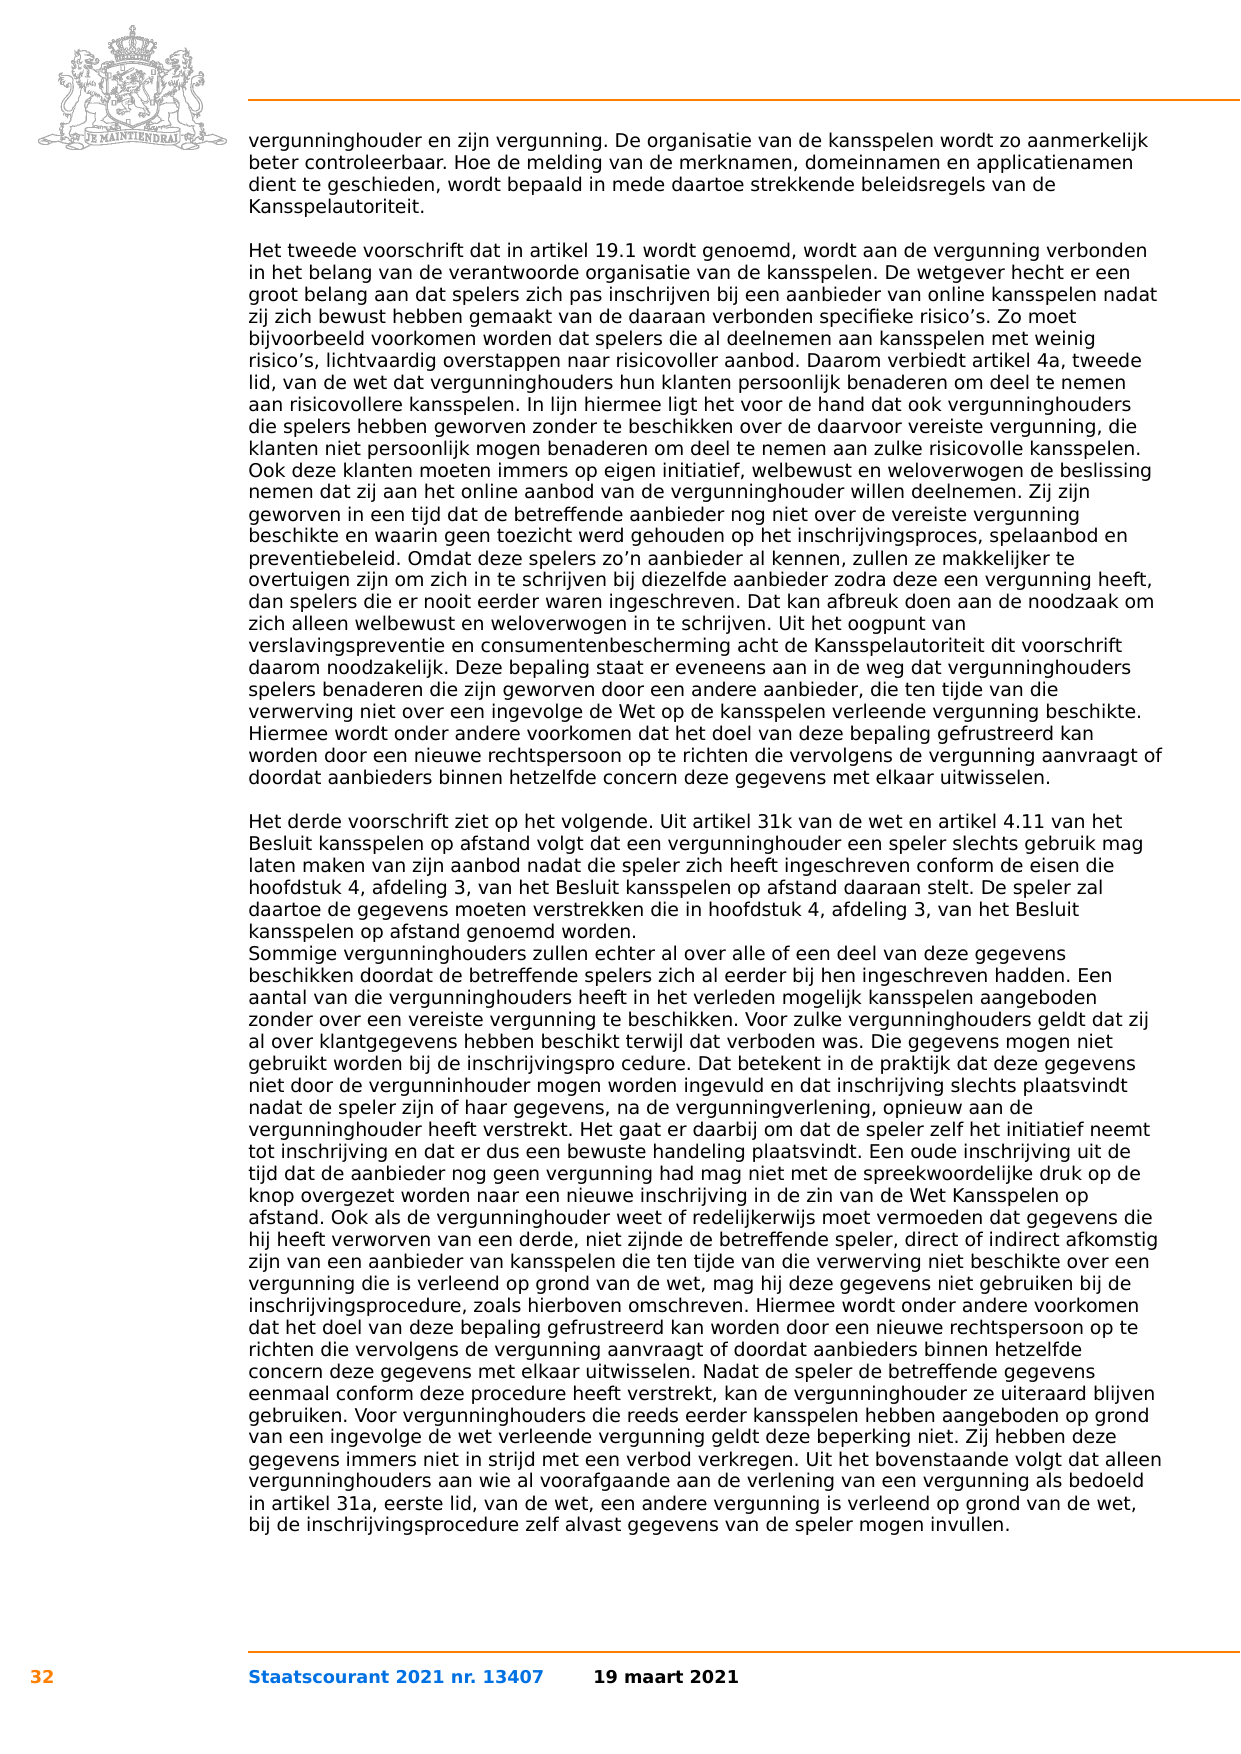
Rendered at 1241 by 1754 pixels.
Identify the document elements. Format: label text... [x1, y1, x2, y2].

text Sommige vergunninghouders zullen echter al over alle of een deel van deze gegevens beschikken doordat de betreffende spelers zich al eerder bij hen ingeschreven hadden. Een aantal van die vergunninghouders heeft in het verleden mogelijk kansspelen aangeboden zonder over een vereiste vergunning te beschikken. Voor zulke vergunninghouders geldt dat zij al over klantgegevens hebben beschikt terwijl dat verboden was. Die gegevens mogen niet gebruikt worden bij de inschrijvingspro cedure. Dat betekent in de praktijk dat deze gegevens niet door de vergunninhouder mogen worden ingevuld en dat inschrijving slechts plaatsvindt nadat de speler zijn of haar gegevens, na de vergunningverlening, opnieuw aan de vergunninghouder heeft verstrekt. Het gaat er daarbij om dat de speler zelf het initiatief neemt tot inschrijving en dat er dus een bewuste handeling plaatsvindt. Een oude inschrijving uit de tijd dat de aanbieder nog geen vergunning had mag niet met de spreekwoordelijke druk op de knop overgezet worden naar een nieuwe inschrijving in de zin van de Wet Kansspelen op afstand. Ook als de vergunninghouder weet of redelijkerwijs moet vermoeden dat gegevens die hij heeft verworven van een derde, niet zijnde de betreffende speler, direct of indirect afkomstig zijn van een aanbieder van kansspelen die ten tijde van die verwerving niet beschikte over een vergunning die is verleend op grond van de wet, mag hij deze gegevens niet gebruiken bij de inschrijvingsprocedure, zoals hierboven omschreven. Hiermee wordt onder andere voorkomen dat het doel van deze bepaling gefrustreerd kan worden door een nieuwe rechtspersoon op te richten die vervolgens de vergunning aanvraagt of doordat aanbieders binnen hetzelfde concern deze gegevens met elkaar uitwisselen. Nadat de speler de betreffende gegevens eenmaal conform deze procedure heeft verstrekt, kan de vergunninghouder ze uiteraard blijven gebruiken. Voor vergunninghouders die reeds eerder kansspelen hebben aangeboden op grond van een ingevolge de wet verleende vergunning geldt deze beperking niet. Zij hebben deze gegevens immers niet in strijd met een verbod verkregen. Uit het bovenstaande volgt dat alleen vergunninghouders aan wie al voorafgaande aan de verlening van een vergunning als bedoeld in artikel 31a, eerste lid, van de wet, een andere vergunning is verleend op grond van de wet, bij de inschrijvingsprocedure zelf alvast gegevens van de speler mogen invullen. [248, 943, 1163, 1536]
text Het tweede voorschrift dat in artikel 19.1 wordt genoemd, wordt aan de vergunning verbonden in het belang van de verantwoorde organisatie van de kansspelen. De wetgever hecht er een groot belang aan dat spelers zich pas inschrijven bij een aanbieder van online kansspelen nadat zij zich bewust hebben gemaakt van de daaraan verbonden specifieke risico’s. Zo moet bijvoorbeeld voorkomen worden dat spelers die al deelnemen aan kansspelen met weinig risico’s, lichtvaardig overstappen naar risicovoller aanbod. Daarom verbiedt artikel 4a, tweede lid, van de wet dat vergunninghouders hun klanten persoonlijk benaderen om deel te nemen aan risicovollere kansspelen. In lijn hiermee ligt het voor de hand dat ook vergunninghouders die spelers hebben geworven zonder te beschikken over de daarvoor vereiste vergunning, die klanten niet persoonlijk mogen benaderen om deel te nemen aan zulke risicovolle kansspelen. Ook deze klanten moeten immers op eigen initiatief, welbewust en weloverwogen de beslissing nemen dat zij aan het online aanbod van de vergunninghouder willen deelnemen. Zij zijn geworven in een tijd dat de betreffende aanbieder nog niet over de vereiste vergunning beschikte en waarin geen toezicht werd gehouden op het inschrijvingsproces, spelaanbod en preventiebeleid. Omdat deze spelers zo’n aanbieder al kennen, zullen ze makkelijker te overtuigen zijn om zich in te schrijven bij diezelfde aanbieder zodra deze een vergunning heeft, dan spelers die er nooit eerder waren ingeschreven. Dat kan afbreuk doen aan de noodzaak om zich alleen welbewust en weloverwogen in te schrijven. Uit het oogpunt van verslavingspreventie en consumentenbescherming acht de Kansspelautoriteit dit voorschrift daarom noodzakelijk. Deze bepaling staat er eveneens aan in de weg dat vergunninghouders spelers benaderen die zijn geworven door een andere aanbieder, die ten tijde van die verwerving niet over een ingevolge de Wet op de kansspelen verleende vergunning beschikte. Hiermee wordt onder andere voorkomen dat het doel van deze bepaling gefrustreerd kan worden door een nieuwe rechtspersoon op te richten die vervolgens de vergunning aanvraagt of doordat aanbieders binnen hetzelfde concern deze gegevens met elkaar uitwisselen. [248, 240, 1163, 789]
picture [38, 25, 227, 150]
text vergunninghouder en zijn vergunning. De organisatie van de kansspelen wordt zo aanmerkelijk beter controleerbaar. Hoe de melding van de merknamen, domeinnamen en applicatienamen dient te geschieden, wordt bepaald in mede daartoe strekkende beleidsregels van de Kansspelautoriteit. [248, 130, 1163, 218]
text Het derde voorschrift ziet op het volgende. Uit artikel 31k van de wet en artikel 4.11 van het Besluit kansspelen op afstand volgt dat een vergunninghouder een speler slechts gebruik mag laten maken van zijn aanbod nadat die speler zich heeft ingeschreven conform de eisen die hoofdstuk 4, afdeling 3, van het Besluit kansspelen op afstand daaraan stelt. De speler zal daartoe de gegevens moeten verstrekken die in hoofdstuk 4, afdeling 3, van het Besluit kansspelen op afstand genoemd worden. [248, 811, 1163, 943]
